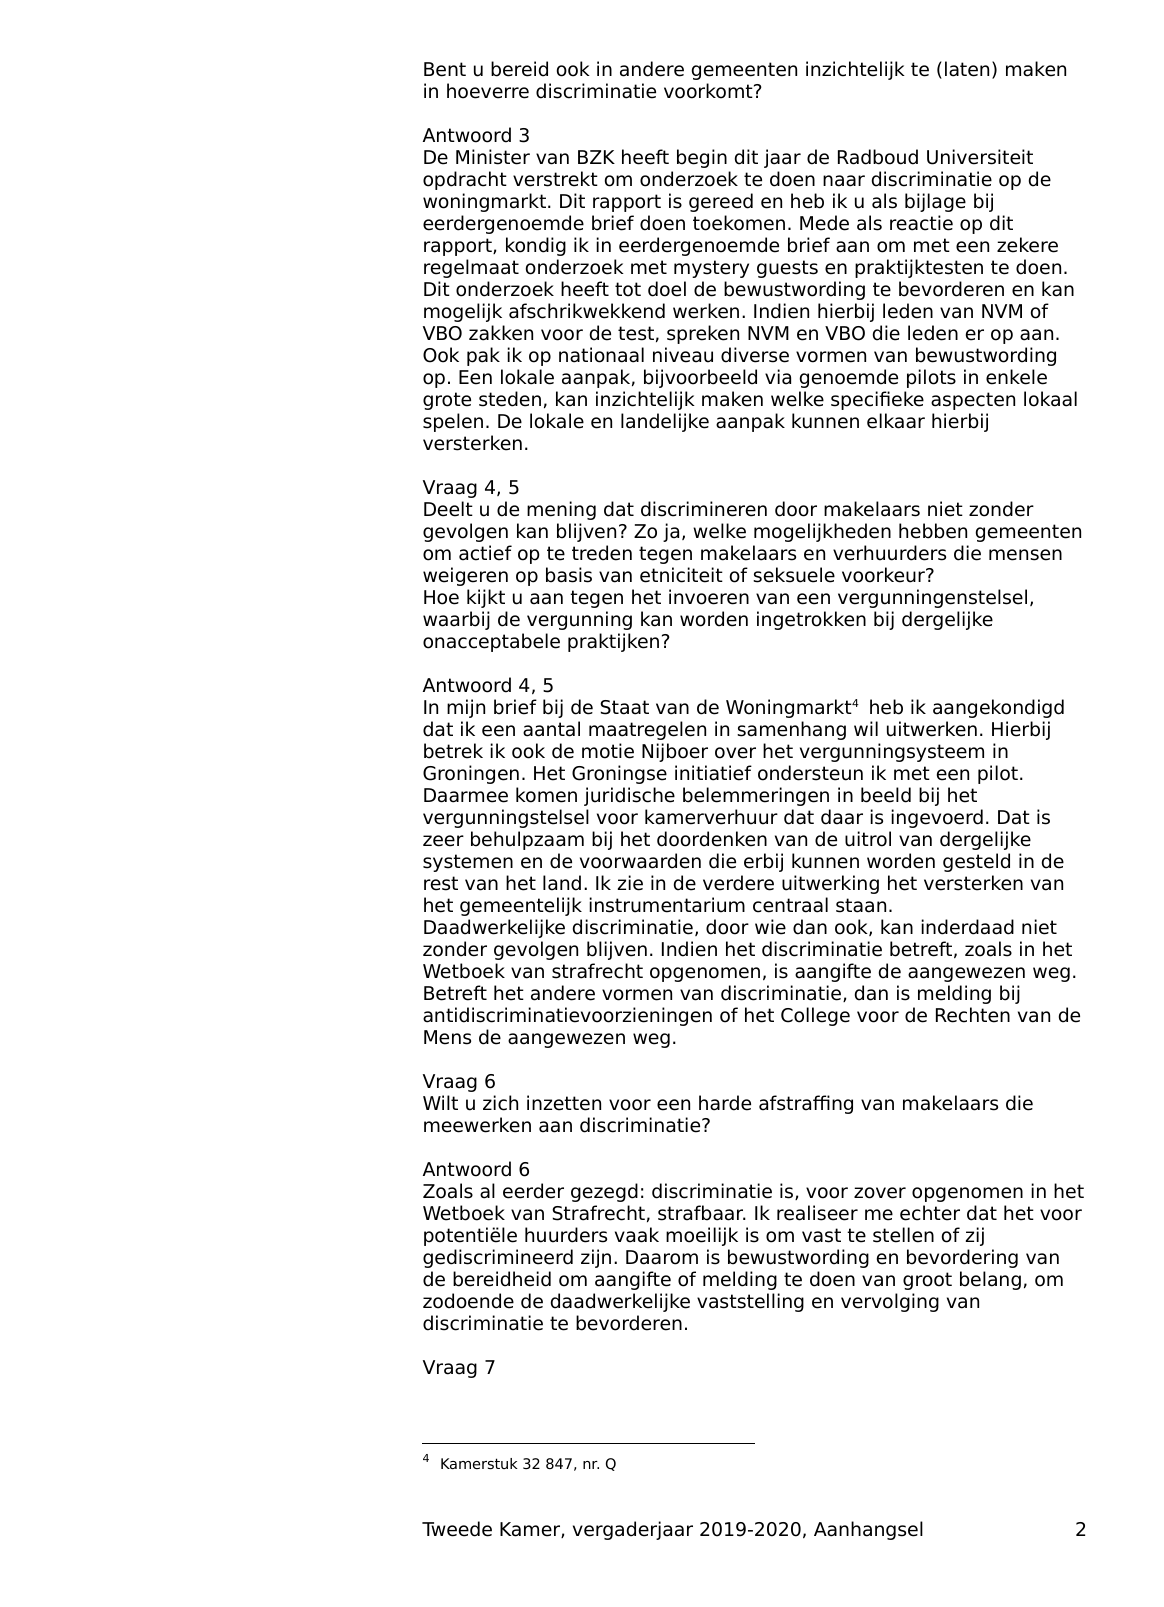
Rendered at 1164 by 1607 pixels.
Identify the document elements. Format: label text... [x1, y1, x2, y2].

text Kamerstuk 32 847, nr. Q [422, 1452, 1087, 1474]
text Bent u bereid ook in andere gemeenten inzichtelijk te (laten) maken in hoeverre discriminatie voorkomt? [422, 59, 1087, 103]
text Deelt u de mening dat discrimineren door makelaars niet zonder gevolgen kan blijven? Zo ja, welke mogelijkheden hebben gemeenten om actief op te treden tegen makelaars en verhuurders die mensen weigeren op basis van etniciteit of seksuele voorkeur? [422, 499, 1087, 587]
text Vraag 4, 5 [422, 477, 1087, 499]
text Hoe kijkt u aan tegen het invoeren van een vergunningenstelsel, waarbij de vergunning kan worden ingetrokken bij dergelijke onacceptabele praktijken? [422, 587, 1087, 653]
text Antwoord 6 [422, 1159, 1087, 1181]
text De Minister van BZK heeft begin dit jaar de Radboud Universiteit opdracht verstrekt om onderzoek te doen naar discriminatie op de woningmarkt. Dit rapport is gereed en heb ik u als bijlage bij eerdergenoemde brief doen toekomen. Mede als reactie op dit rapport, kondig ik in eerdergenoemde brief aan om met een zekere regelmaat onderzoek met mystery guests en praktijktesten te doen. Dit onderzoek heeft tot doel de bewustwording te bevorderen en kan mogelijk afschrikwekkend werken. Indien hierbij leden van NVM of VBO zakken voor de test, spreken NVM en VBO die leden er op aan. Ook pak ik op nationaal niveau diverse vormen van bewustwording op. Een lokale aanpak, bijvoorbeeld via genoemde pilots in enkele grote steden, kan inzichtelijk maken welke specifieke aspecten lokaal spelen. De lokale en landelijke aanpak kunnen elkaar hierbij versterken. [422, 147, 1087, 455]
text Vraag 7 [422, 1357, 1087, 1379]
text Zoals al eerder gezegd: discriminatie is, voor zover opgenomen in het Wetboek van Strafrecht, strafbaar. Ik realiseer me echter dat het voor potentiële huurders vaak moeilijk is om vast te stellen of zij gediscrimineerd zijn. Daarom is bewustwording en bevordering van de bereidheid om aangifte of melding te doen van groot belang, om zodoende de daadwerkelijke vaststelling en vervolging van discriminatie te bevorderen. [422, 1181, 1087, 1335]
text Antwoord 4, 5 [422, 675, 1087, 697]
text Wilt u zich inzetten voor een harde afstraffing van makelaars die meewerken aan discriminatie? [422, 1093, 1087, 1137]
text Vraag 6 [422, 1071, 1087, 1093]
text Daadwerkelijke discriminatie, door wie dan ook, kan inderdaad niet zonder gevolgen blijven. Indien het discriminatie betreft, zoals in het Wetboek van strafrecht opgenomen, is aangifte de aangewezen weg. Betreft het andere vormen van discriminatie, dan is melding bij antidiscriminatievoorzieningen of het College voor de Rechten van de Mens de aangewezen weg. [422, 917, 1087, 1049]
text In mijn brief bij de Staat van de Woningmarkt heb ik aangekondigd dat ik een aantal maatregelen in samenhang wil uitwerken. Hierbij betrek ik ook de motie Nijboer over het vergunningsysteem in Groningen. Het Groningse initiatief ondersteun ik met een pilot. Daarmee komen juridische belemmeringen in beeld bij het vergunningstelsel voor kamerverhuur dat daar is ingevoerd. Dat is zeer behulpzaam bij het doordenken van de uitrol van dergelijke systemen en de voorwaarden die erbij kunnen worden gesteld in de rest van het land. Ik zie in de verdere uitwerking het versterken van het gemeentelijk instrumentarium centraal staan. [422, 697, 1087, 917]
text Antwoord 3 [422, 125, 1087, 147]
